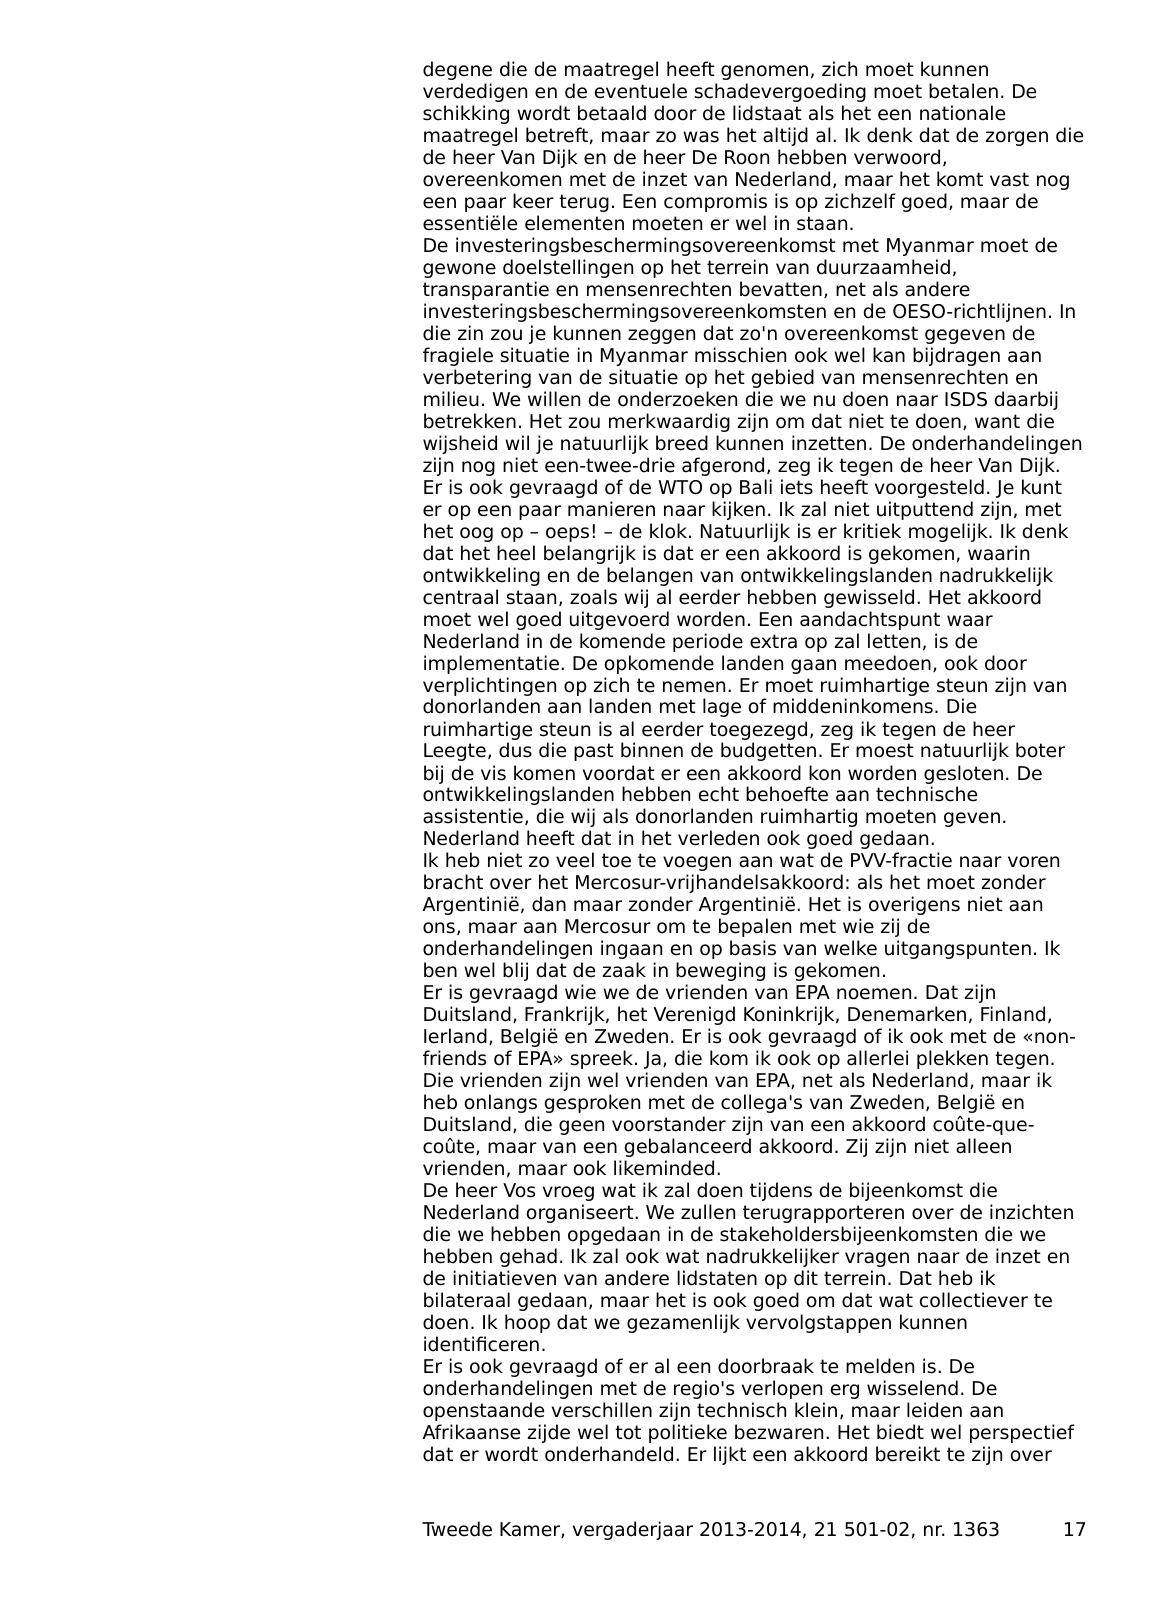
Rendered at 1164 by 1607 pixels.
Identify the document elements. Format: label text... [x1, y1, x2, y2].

text De investeringsbeschermingsovereenkomst met Myanmar moet de gewone doelstellingen op het terrein van duurzaamheid, transparantie en mensenrechten bevatten, net als andere investeringsbeschermingsovereenkomsten en de OESO-richtlijnen. In die zin zou je kunnen zeggen dat zo'n overeenkomst gegeven de fragiele situatie in Myanmar misschien ook wel kan bijdragen aan verbetering van de situatie op het gebied van mensenrechten en milieu. We willen de onderzoeken die we nu doen naar ISDS daarbij betrekken. Het zou merkwaardig zijn om dat niet te doen, want die wijsheid wil je natuurlijk breed kunnen inzetten. De onderhandelingen zijn nog niet een-twee-drie afgerond, zeg ik tegen de heer Van Dijk. [422, 235, 1087, 477]
text De heer Vos vroeg wat ik zal doen tijdens de bijeenkomst die Nederland organiseert. We zullen terugrapporteren over de inzichten die we hebben opgedaan in de stakeholdersbijeenkomsten die we hebben gehad. Ik zal ook wat nadrukkelijker vragen naar de inzet en de initiatieven van andere lidstaten op dit terrein. Dat heb ik bilateraal gedaan, maar het is ook goed om dat wat collectiever te doen. Ik hoop dat we gezamenlijk vervolgstappen kunnen identificeren. [422, 1180, 1087, 1356]
text degene die de maatregel heeft genomen, zich moet kunnen verdedigen en de eventuele schadevergoeding moet betalen. De schikking wordt betaald door de lidstaat als het een nationale maatregel betreft, maar zo was het altijd al. Ik denk dat de zorgen die de heer Van Dijk en de heer De Roon hebben verwoord, overeenkomen met de inzet van Nederland, maar het komt vast nog een paar keer terug. Een compromis is op zichzelf goed, maar de essentiële elementen moeten er wel in staan. [422, 59, 1087, 235]
text Er is gevraagd wie we de vrienden van EPA noemen. Dat zijn Duitsland, Frankrijk, het Verenigd Koninkrijk, Denemarken, Finland, Ierland, België en Zweden. Er is ook gevraagd of ik ook met de «non-friends of EPA» spreek. Ja, die kom ik ook op allerlei plekken tegen. Die vrienden zijn wel vrienden van EPA, net als Nederland, maar ik heb onlangs gesproken met de collega's van Zweden, België en Duitsland, die geen voorstander zijn van een akkoord coûte-que-coûte, maar van een gebalanceerd akkoord. Zij zijn niet alleen vrienden, maar ook likeminded. [422, 982, 1087, 1180]
text Er is ook gevraagd of er al een doorbraak te melden is. De onderhandelingen met de regio's verlopen erg wisselend. De openstaande verschillen zijn technisch klein, maar leiden aan Afrikaanse zijde wel tot politieke bezwaren. Het biedt wel perspectief dat er wordt onderhandeld. Er lijkt een akkoord bereikt te zijn over [422, 1356, 1087, 1466]
text Ik heb niet zo veel toe te voegen aan wat de PVV-fractie naar voren bracht over het Mercosur-vrijhandelsakkoord: als het moet zonder Argentinië, dan maar zonder Argentinië. Het is overigens niet aan ons, maar aan Mercosur om te bepalen met wie zij de onderhandelingen ingaan en op basis van welke uitgangspunten. Ik ben wel blij dat de zaak in beweging is gekomen. [422, 850, 1087, 982]
text Er is ook gevraagd of de WTO op Bali iets heeft voorgesteld. Je kunt er op een paar manieren naar kijken. Ik zal niet uitputtend zijn, met het oog op – oeps! – de klok. Natuurlijk is er kritiek mogelijk. Ik denk dat het heel belangrijk is dat er een akkoord is gekomen, waarin ontwikkeling en de belangen van ontwikkelingslanden nadrukkelijk centraal staan, zoals wij al eerder hebben gewisseld. Het akkoord moet wel goed uitgevoerd worden. Een aandachtspunt waar Nederland in de komende periode extra op zal letten, is de implementatie. De opkomende landen gaan meedoen, ook door verplichtingen op zich te nemen. Er moet ruimhartige steun zijn van donorlanden aan landen met lage of middeninkomens. Die ruimhartige steun is al eerder toegezegd, zeg ik tegen de heer Leegte, dus die past binnen de budgetten. Er moest natuurlijk boter bij de vis komen voordat er een akkoord kon worden gesloten. De ontwikkelingslanden hebben echt behoefte aan technische assistentie, die wij als donorlanden ruimhartig moeten geven. Nederland heeft dat in het verleden ook goed gedaan. [422, 477, 1087, 850]
